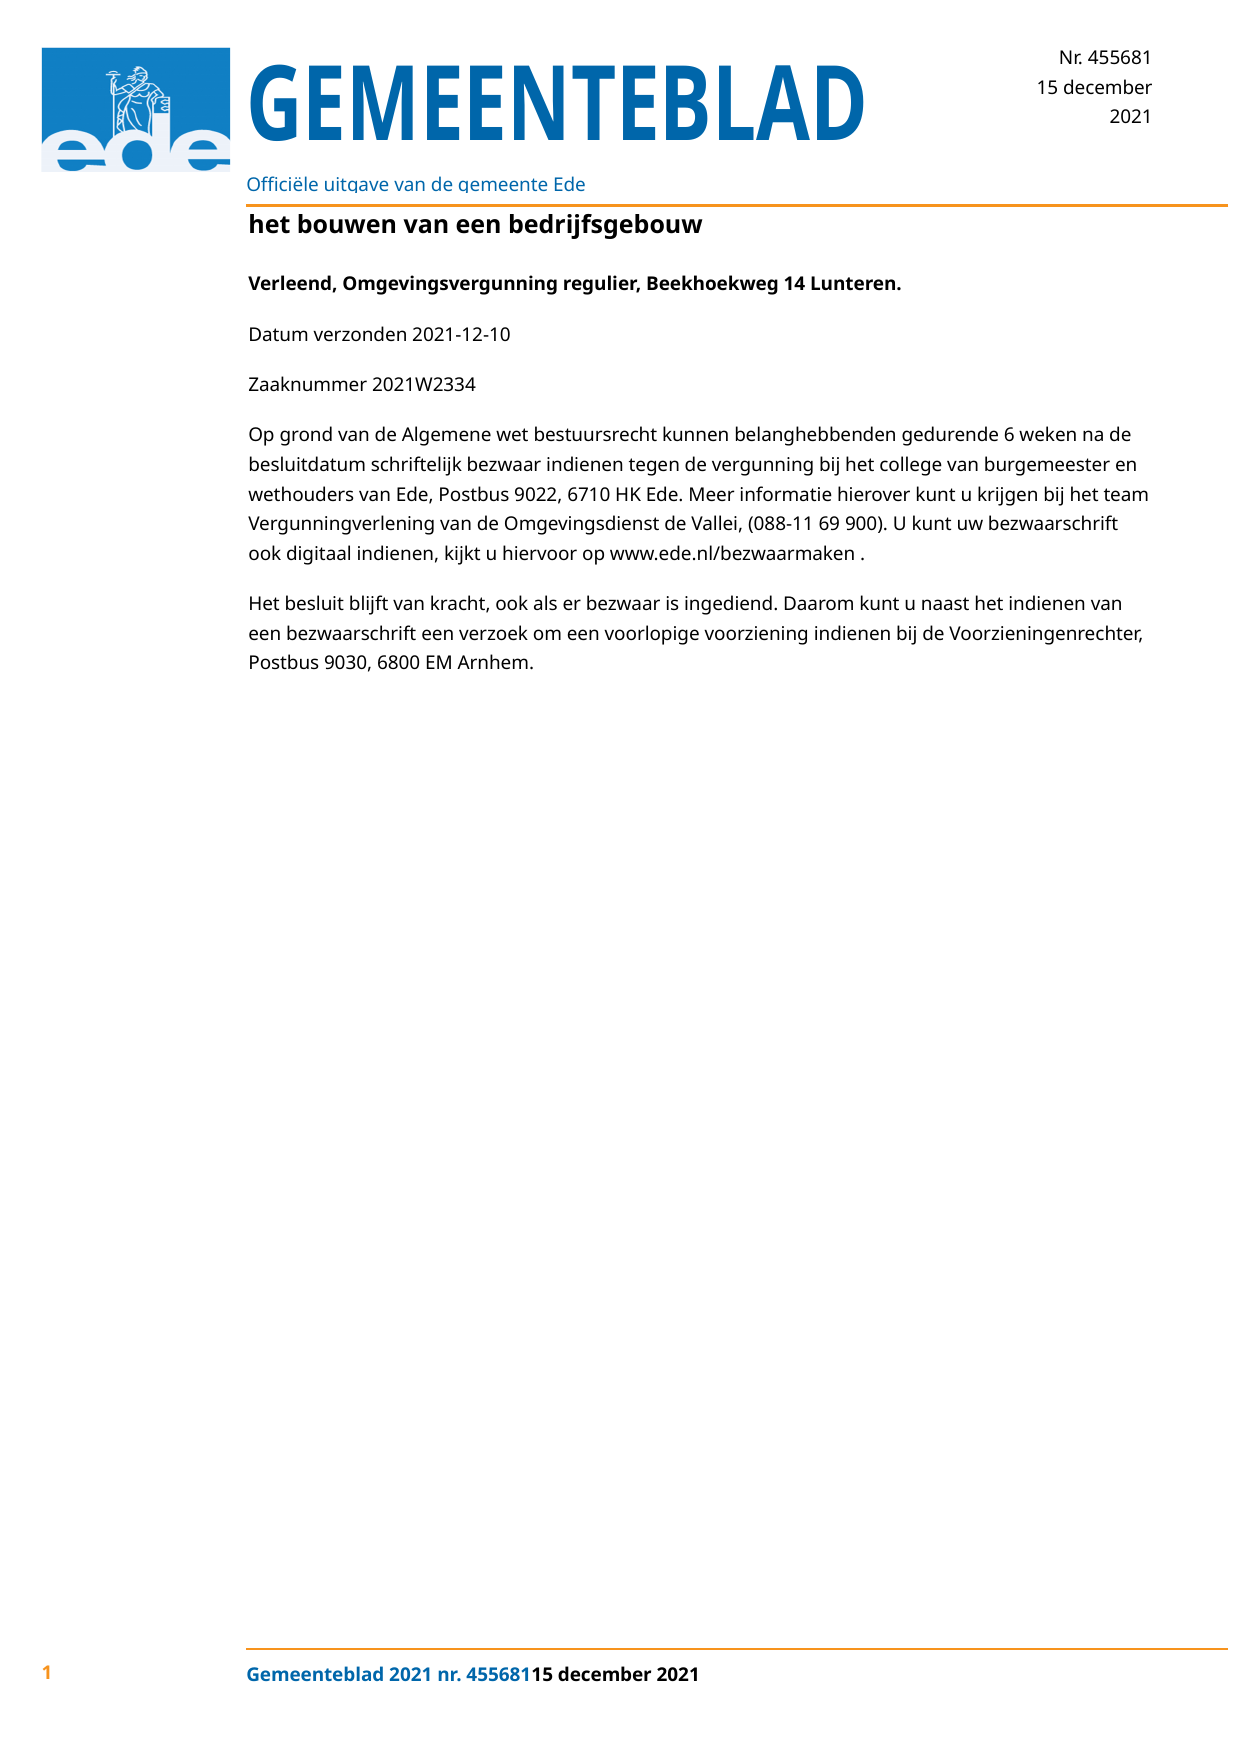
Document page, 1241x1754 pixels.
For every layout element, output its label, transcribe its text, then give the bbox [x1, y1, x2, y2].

text Op grond van de Algemene wet bestuursrecht kunnen belanghebbenden gedurende 6 weken na de besluitdatum schriftelijk bezwaar indienen tegen de vergunning bij het college van burgemeester en wethouders van Ede, Postbus 9022, 6710 HK Ede. Meer informatie hierover kunt u krijgen bij het team Vergunningverlening van de Omgevingsdienst de Vallei, (088-11 69 900). U kunt uw bezwaarschrift ook digitaal indienen, kijkt u hiervoor op www.ede.nl/bezwaarmaken . [248, 422, 1152, 566]
picture [41, 47, 231, 172]
text Datum verzonden 2021-12-10 [248, 321, 1152, 346]
text Verleend, Omgevingsvergunning regulier, Beekhoekweg 14 Lunteren. [248, 270, 1152, 296]
text het bouwen van een bedrijfsgebouw [248, 207, 1152, 241]
text Het besluit blijft van kracht, ook als er bezwaar is ingediend. Daarom kunt u naast het indienen van een bezwaarschrift een verzoek om een voorlopige voorziening indienen bij de Voorzieningenrechter, Postbus 9030, 6800 EM Arnhem. [248, 590, 1152, 675]
text Zaaknummer 2021W2334 [248, 371, 1152, 397]
